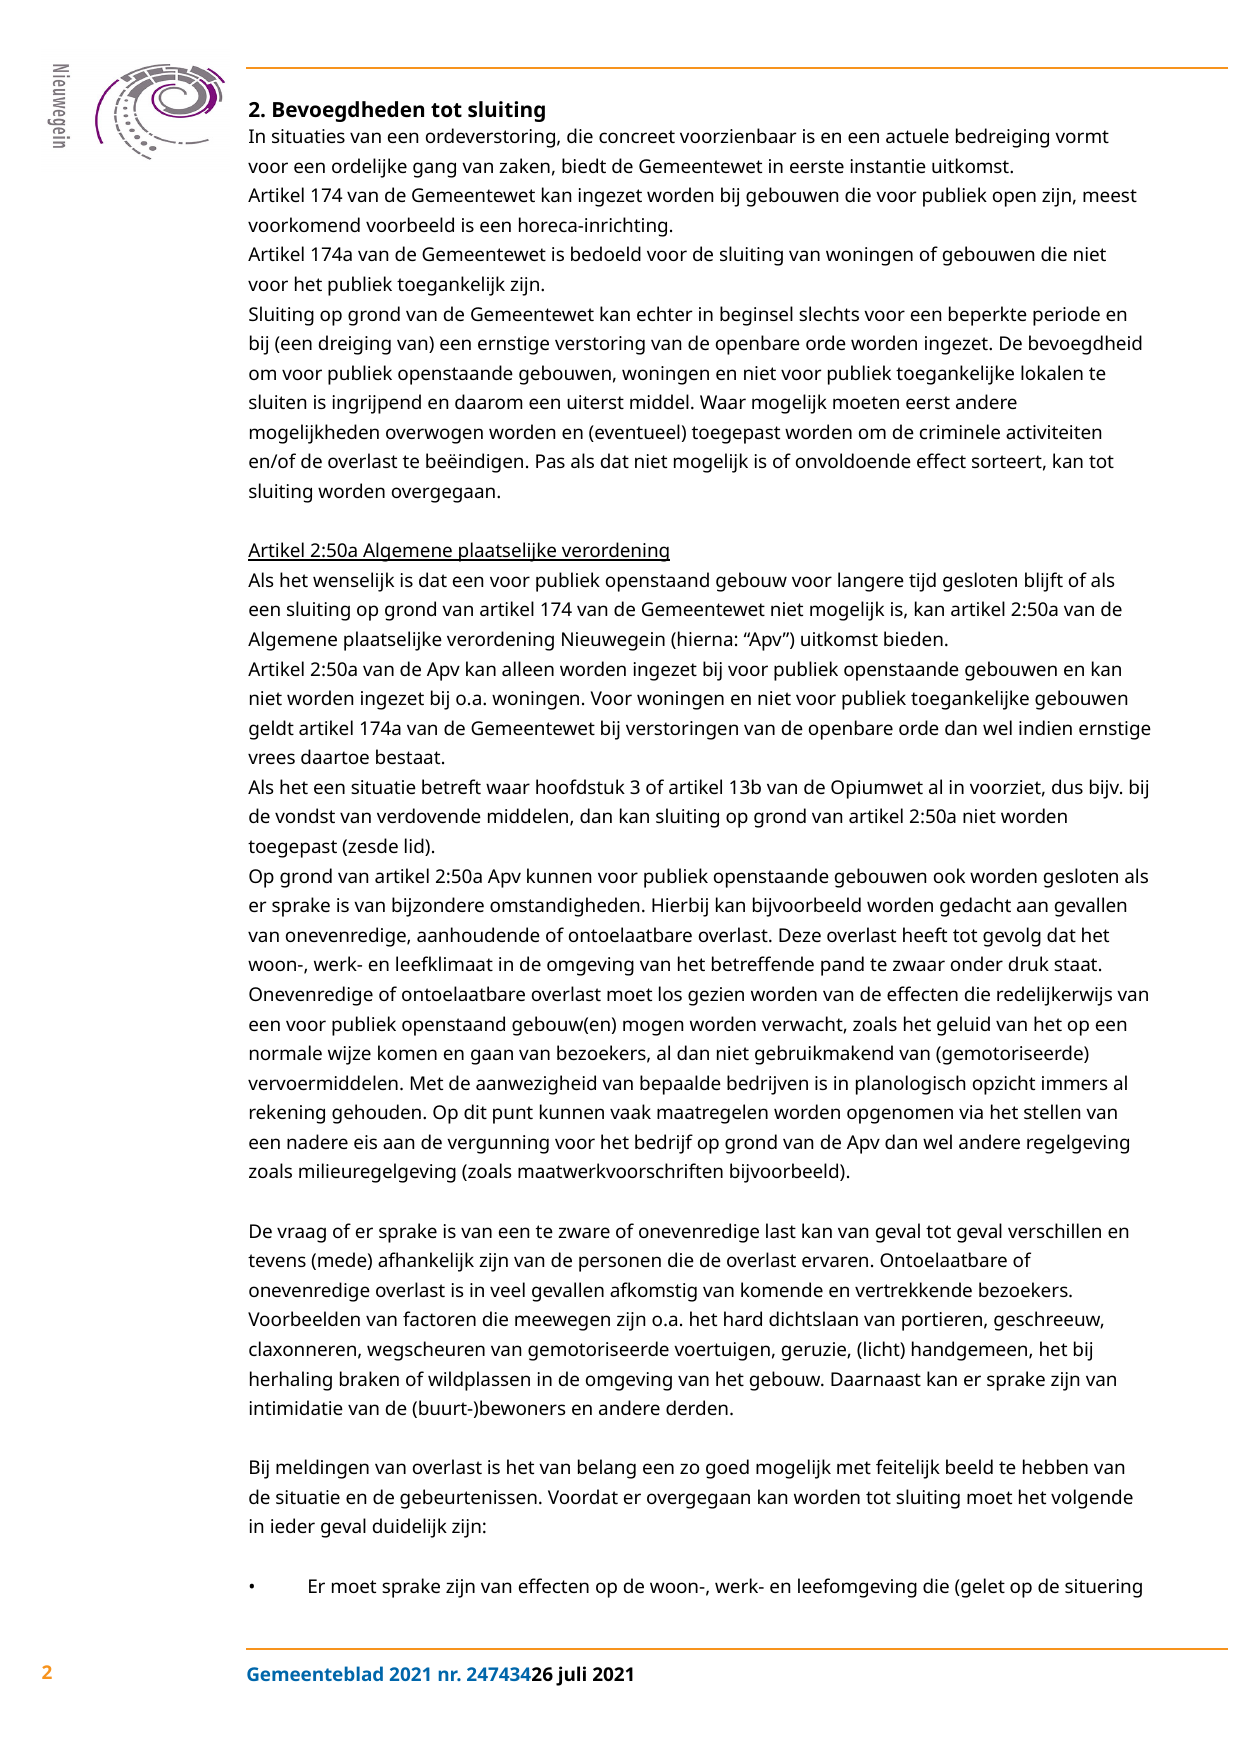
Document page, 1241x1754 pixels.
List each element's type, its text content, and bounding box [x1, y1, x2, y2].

text De vraag of er sprake is van een te zware of onevenredige last kan van geval tot geval verschillen en tevens (mede) afhankelijk zijn van de personen die de overlast ervaren. Ontoelaatbare of onevenredige overlast is in veel gevallen afkomstig van komende en vertrekkende bezoekers. Voorbeelden van factoren die meewegen zijn o.a. het hard dichtslaan van portieren, geschreeuw, claxonneren, wegscheuren van gemotoriseerde voertuigen, geruzie, (licht) handgemeen, het bij herhaling braken of wildplassen in de omgeving van het gebouw. Daarnaast kan er sprake zijn van intimidatie van de (buurt-)bewoners en andere derden. [248, 1218, 1152, 1421]
text Als het wenselijk is dat een voor publiek openstaand gebouw voor langere tijd gesloten blijft of als een sluiting op grond van artikel 174 van de Gemeentewet niet mogelijk is, kan artikel 2:50a van de Algemene plaatselijke verordening Nieuwegein (hierna: “Apv”) uitkomst bieden. [248, 567, 1152, 652]
text Bij meldingen van overlast is het van belang een zo goed mogelijk met feitelijk beeld te hebben van de situatie en de gebeurtenissen. Voordat er overgegaan kan worden tot sluiting moet het volgende in ieder geval duidelijk zijn: [248, 1454, 1152, 1539]
text 2. Bevoegdheden tot sluiting [248, 95, 1152, 123]
picture [41, 47, 231, 172]
text Artikel 174 van de Gemeentewet kan ingezet worden bij gebouwen die voor publiek open zijn, meest voorkomend voorbeeld is een horeca-inrichting. [248, 182, 1152, 238]
text Artikel 174a van de Gemeentewet is bedoeld voor de sluiting van woningen of gebouwen die niet voor het publiek toegankelijk zijn. [248, 242, 1152, 297]
text Als het een situatie betreft waar hoofdstuk 3 of artikel 13b van de Opiumwet al in voorziet, dus bijv. bij de vondst van verdovende middelen, dan kan sluiting op grond van artikel 2:50a niet worden toegepast (zesde lid). [248, 774, 1152, 859]
text In situaties van een ordeverstoring, die concreet voorzienbaar is en een actuele bedreiging vormt voor een ordelijke gang van zaken, biedt de Gemeentewet in eerste instantie uitkomst. [248, 123, 1152, 178]
text Onevenredige of ontoelaatbare overlast moet los gezien worden van de effecten die redelijkerwijs van een voor publiek openstaand gebouw(en) mogen worden verwacht, zoals het geluid van het op een normale wijze komen en gaan van bezoekers, al dan niet gebruikmakend van (gemotoriseerde) vervoermiddelen. Met de aanwezigheid van bepaalde bedrijven is in planologisch opzicht immers al rekening gehouden. Op dit punt kunnen vaak maatregelen worden opgenomen via het stellen van een nadere eis aan de vergunning voor het bedrijf op grond van de Apv dan wel andere regelgeving zoals milieuregelgeving (zoals maatwerkvoorschriften bijvoorbeeld). [248, 981, 1152, 1184]
text Artikel 2:50a Algemene plaatselijke verordening [248, 537, 1152, 563]
text Op grond van artikel 2:50a Apv kunnen voor publiek openstaande gebouwen ook worden gesloten als er sprake is van bijzondere omstandigheden. Hierbij kan bijvoorbeeld worden gedacht aan gevallen van onevenredige, aanhoudende of ontoelaatbare overlast. Deze overlast heeft tot gevolg dat het woon-, werk- en leefklimaat in de omgeving van het betreffende pand te zwaar onder druk staat. [248, 863, 1152, 977]
text Sluiting op grond van de Gemeentewet kan echter in beginsel slechts voor een beperkte periode en bij (een dreiging van) een ernstige verstoring van de openbare orde worden ingezet. De bevoegdheid om voor publiek openstaande gebouwen, woningen en niet voor publiek toegankelijke lokalen te sluiten is ingrijpend en daarom een uiterst middel. Waar mogelijk moeten eerst andere mogelijkheden overwogen worden en (eventueel) toegepast worden om de criminele activiteiten en/of de overlast te beëindigen. Pas als dat niet mogelijk is of onvoldoende effect sorteert, kan tot sluiting worden overgegaan. [248, 301, 1152, 504]
list Er moet sprake zijn van effecten op de woon-, werk- en leefomgeving die (gelet op de situering [248, 1573, 1152, 1598]
text Artikel 2:50a van de Apv kan alleen worden ingezet bij voor publiek openstaande gebouwen en kan niet worden ingezet bij o.a. woningen. Voor woningen en niet voor publiek toegankelijke gebouwen geldt artikel 174a van de Gemeentewet bij verstoringen van de openbare orde dan wel indien ernstige vrees daartoe bestaat. [248, 656, 1152, 770]
